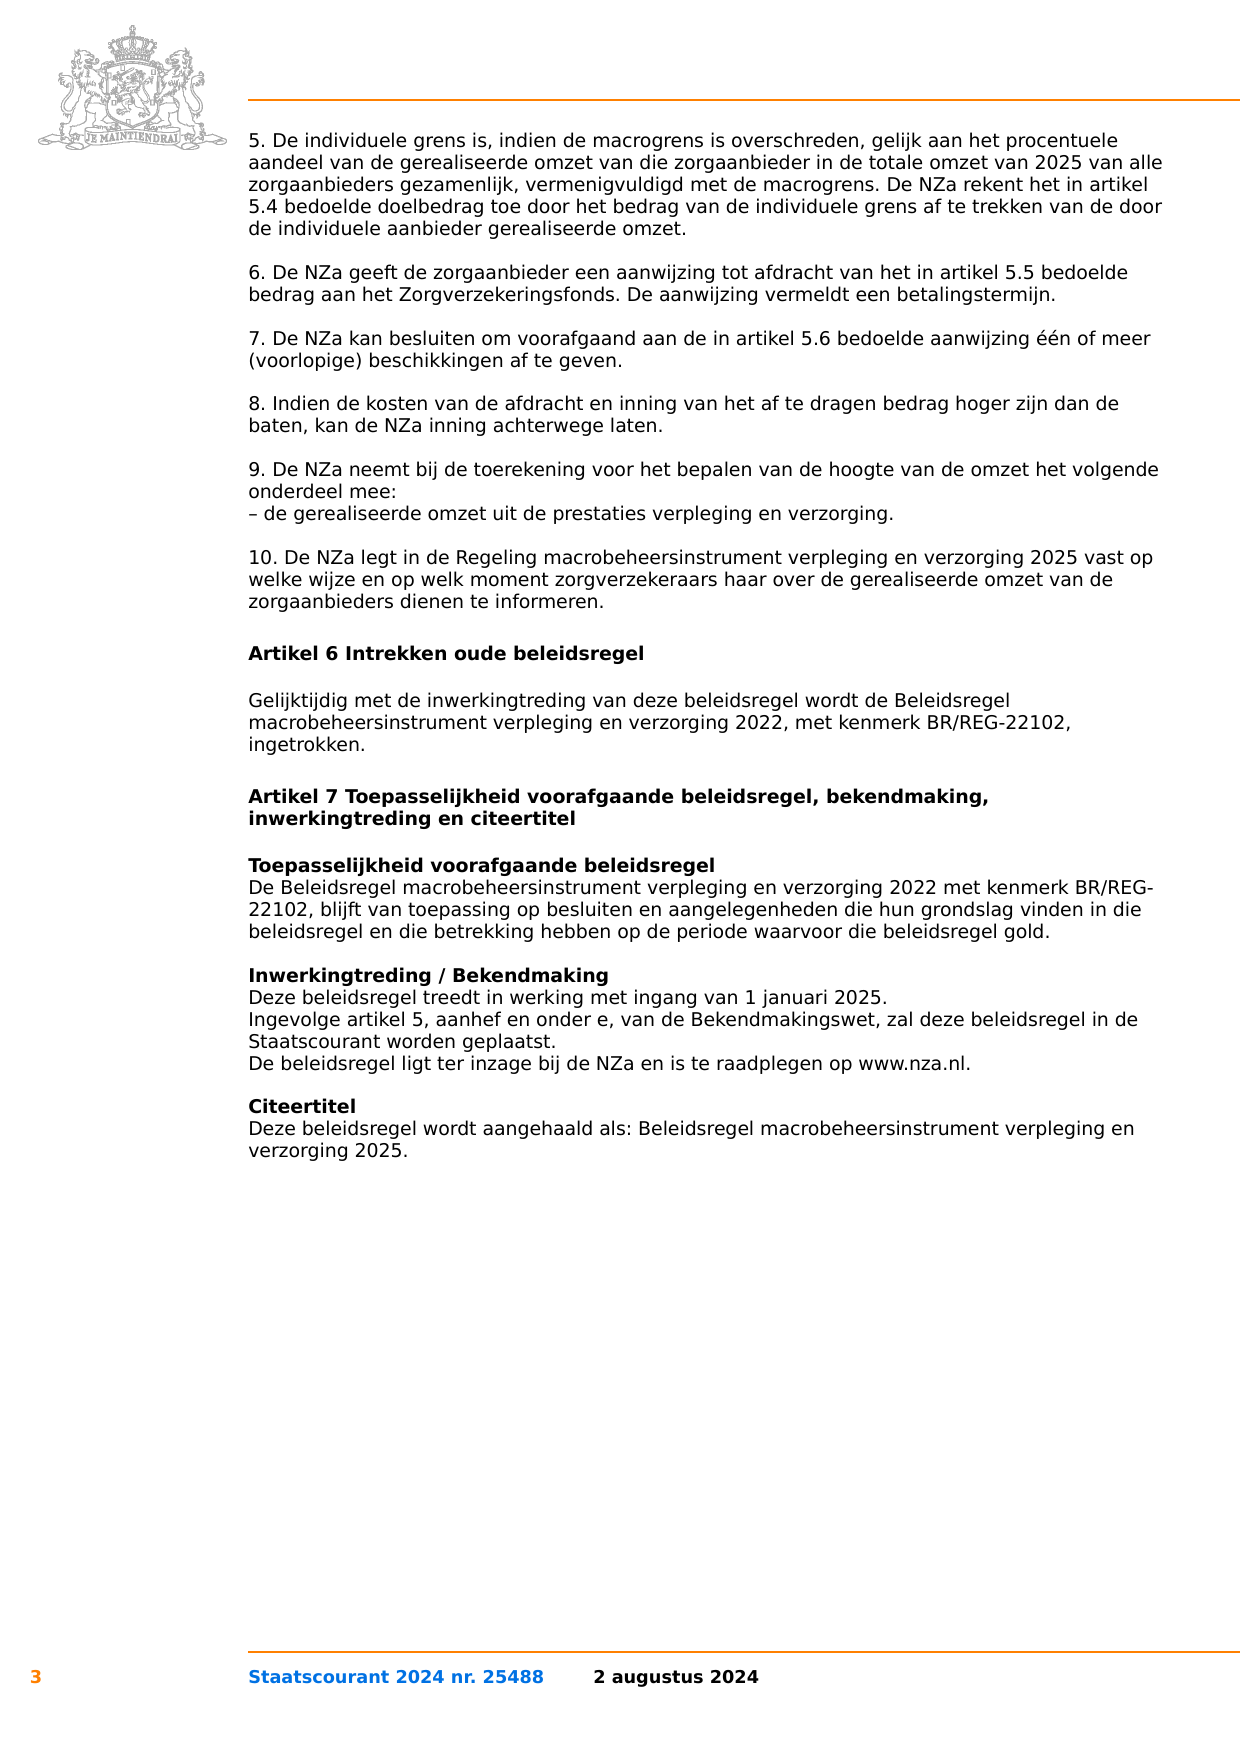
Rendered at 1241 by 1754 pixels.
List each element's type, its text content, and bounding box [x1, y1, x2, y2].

text 10. De NZa legt in de Regeling macrobeheersinstrument verpleging en verzorging 2025 vast op welke wijze en op welk moment zorgverzekeraars haar over de gerealiseerde omzet van de zorgaanbieders dienen te informeren. [248, 547, 1163, 613]
text 7. De NZa kan besluiten om voorafgaand aan de in artikel 5.6 bedoelde aanwijzing één of meer (voorlopige) beschikkingen af te geven. [248, 327, 1163, 371]
subtitle Artikel 6 Intrekken oude beleidsregel [248, 643, 1163, 665]
text Ingevolge artikel 5, aanhef en onder e, van de Bekendmakingswet, zal deze beleidsregel in de Staatscourant worden geplaatst. [248, 1008, 1163, 1052]
picture [38, 25, 227, 150]
text 6. De NZa geeft de zorgaanbieder een aanwijzing tot afdracht van het in artikel 5.5 bedoelde bedrag aan het Zorgverzekeringsfonds. De aanwijzing vermeldt een betalingstermijn. [248, 262, 1163, 306]
text De beleidsregel ligt ter inzage bij de NZa en is te raadplegen op www.nza.nl. [248, 1052, 1163, 1074]
text De Beleidsregel macrobeheersinstrument verpleging en verzorging 2022 met kenmerk BR/REG-22102, blijft van toepassing op besluiten en aangelegenheden die hun grondslag vinden in die beleidsregel en die betrekking hebben op de periode waarvoor die beleidsregel gold. [248, 877, 1163, 943]
text Gelijktijdig met de inwerkingtreding van deze beleidsregel wordt de Beleidsregel macrobeheersinstrument verpleging en verzorging 2022, met kenmerk BR/REG-22102, ingetrokken. [248, 690, 1163, 756]
text 8. Indien de kosten van de afdracht en inning van het af te dragen bedrag hoger zijn dan de baten, kan de NZa inning achterwege laten. [248, 393, 1163, 437]
text – de gerealiseerde omzet uit de prestaties verpleging en verzorging. [248, 503, 1163, 525]
subtitle Inwerkingtreding / Bekendmaking [248, 964, 1163, 987]
text 5. De individuele grens is, indien de macrogrens is overschreden, gelijk aan het procentuele aandeel van de gerealiseerde omzet van die zorgaanbieder in de totale omzet van 2025 van alle zorgaanbieders gezamenlijk, vermenigvuldigd met de macrogrens. De NZa rekent het in artikel 5.4 bedoelde doelbedrag toe door het bedrag van de individuele grens af te trekken van de door de individuele aanbieder gerealiseerde omzet. [248, 130, 1163, 240]
subtitle Toepasselijkheid voorafgaande beleidsregel [248, 855, 1163, 877]
text Deze beleidsregel treedt in werking met ingang van 1 januari 2025. [248, 987, 1163, 1008]
subtitle Citeertitel [248, 1096, 1163, 1118]
text 9. De NZa neemt bij de toerekening voor het bepalen van de hoogte van de omzet het volgende onderdeel mee: [248, 459, 1163, 503]
text Deze beleidsregel wordt aangehaald als: Beleidsregel macrobeheersinstrument verpleging en verzorging 2025. [248, 1118, 1163, 1162]
subtitle Artikel 7 Toepasselijkheid voorafgaande beleidsregel, bekendmaking, inwerkingtreding en citeertitel [248, 786, 1163, 830]
